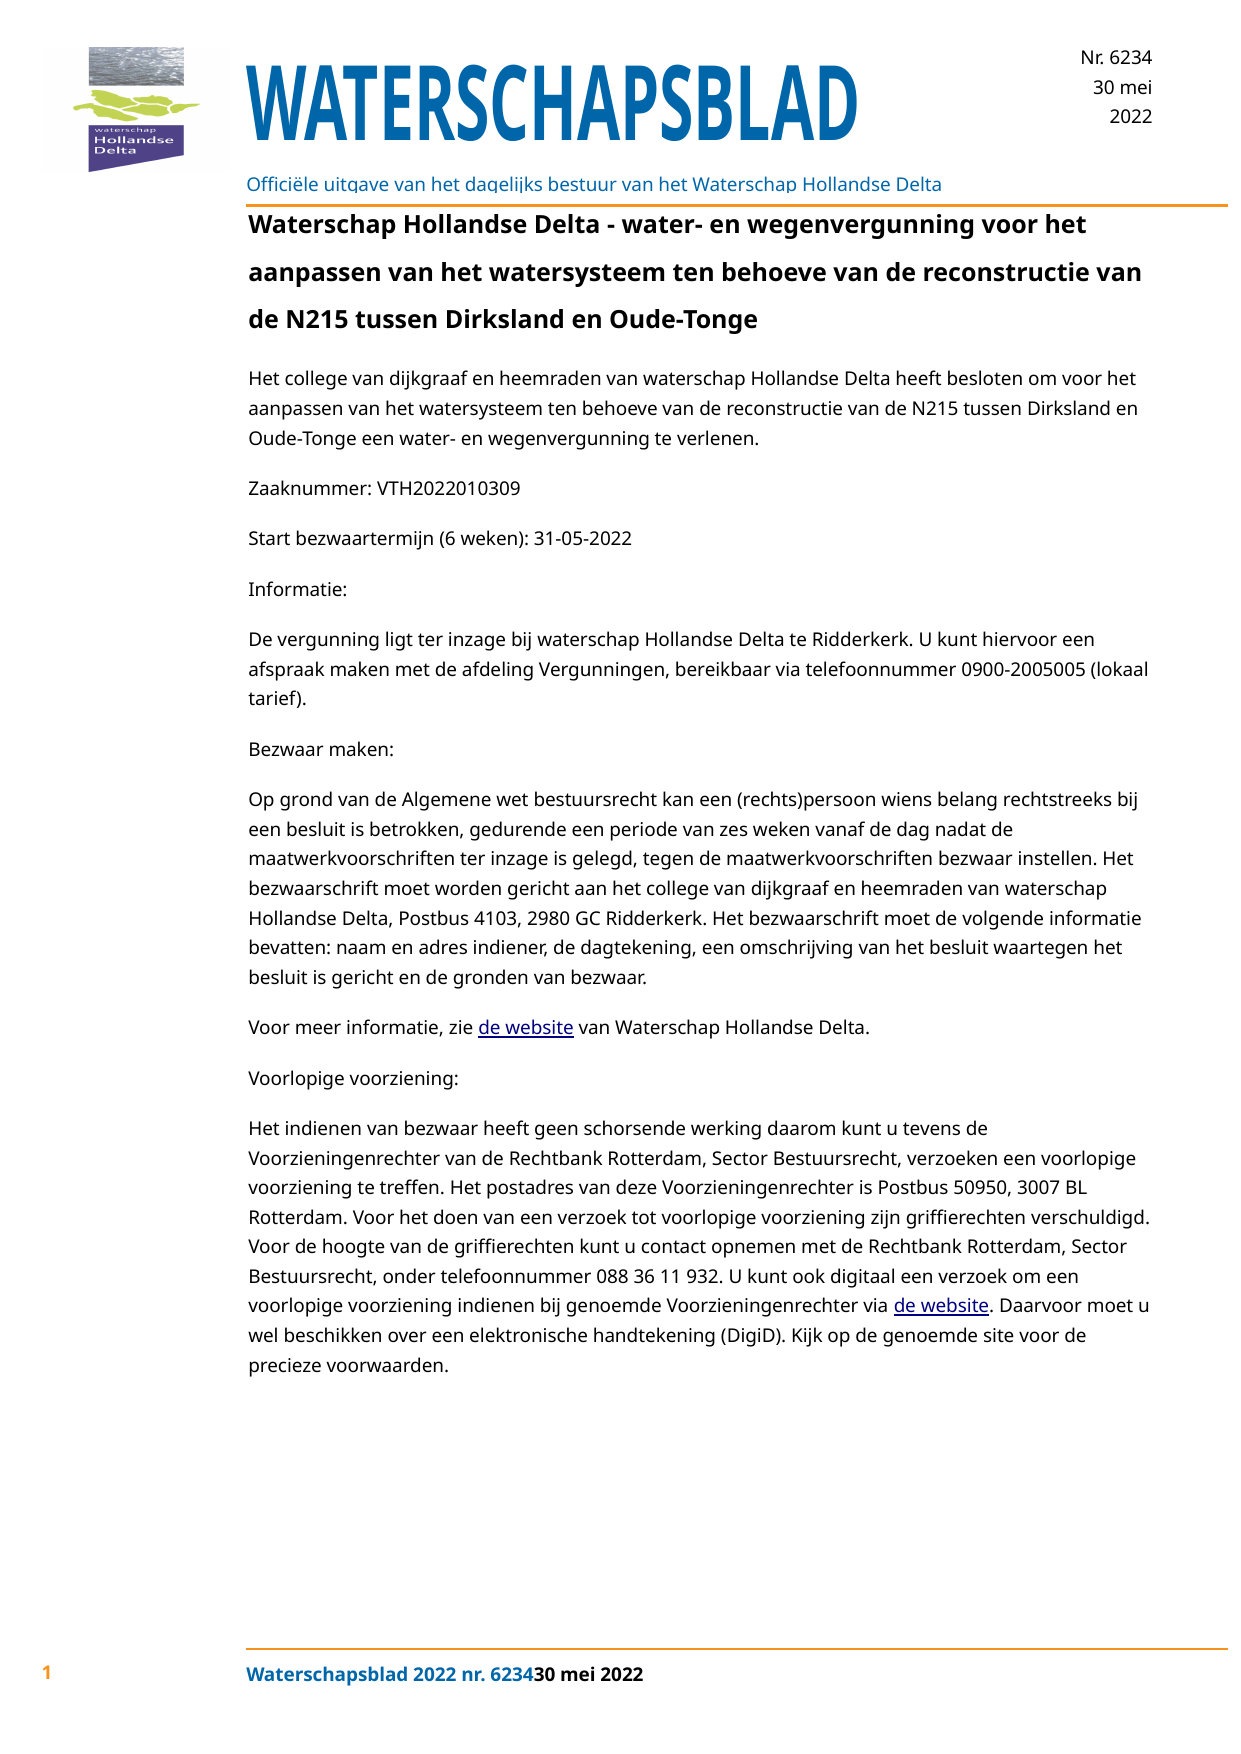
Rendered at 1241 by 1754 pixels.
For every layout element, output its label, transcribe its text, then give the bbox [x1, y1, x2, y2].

text Het college van dijkgraaf en heemraden van waterschap Hollandse Delta heeft besloten om voor het aanpassen van het watersysteem ten behoeve van de reconstructie van de N215 tussen Dirksland en Oude-Tonge een water- en wegenvergunning te verlenen. [248, 366, 1152, 450]
text Waterschap Hollandse Delta - water- en wegenvergunning voor het aanpassen van het watersysteem ten behoeve van de reconstructie van de N215 tussen Dirksland en Oude-Tonge [248, 207, 1152, 336]
text Bezwaar maken: [248, 736, 1152, 762]
text Zaaknummer: VTH2022010309 [248, 475, 1152, 501]
picture [41, 47, 231, 172]
text Voor meer informatie, zie de website van Waterschap Hollandse Delta. [248, 1014, 1152, 1040]
text Het indienen van bezwaar heeft geen schorsende werking daarom kunt u tevens de Voorzieningenrechter van de Rechtbank Rotterdam, Sector Bestuursrecht, verzoeken een voorlopige voorziening te treffen. Het postadres van deze Voorzieningenrechter is Postbus 50950, 3007 BL Rotterdam. Voor het doen van een verzoek tot voorlopige voorziening zijn griffierechten verschuldigd. Voor de hoogte van de griffierechten kunt u contact opnemen met de Rechtbank Rotterdam, Sector Bestuursrecht, onder telefoonnummer 088 36 11 932. U kunt ook digitaal een verzoek om een voorlopige voorziening indienen bij genoemde Voorzieningenrechter via de website. Daarvoor moet u wel beschikken over een elektronische handtekening (DigiD). Kijk op de genoemde site voor de precieze voorwaarden. [248, 1115, 1152, 1377]
text De vergunning ligt ter inzage bij waterschap Hollandse Delta te Ridderkerk. U kunt hiervoor een afspraak maken met de afdeling Vergunningen, bereikbaar via telefoonnummer 0900-2005005 (lokaal tarief). [248, 626, 1152, 711]
text Start bezwaartermijn (6 weken): 31-05-2022 [248, 526, 1152, 551]
text Informatie: [248, 576, 1152, 602]
text Voorlopige voorziening: [248, 1065, 1152, 1090]
text Op grond van de Algemene wet bestuursrecht kan een (rechts)persoon wiens belang rechtstreeks bij een besluit is betrokken, gedurende een periode van zes weken vanaf de dag nadat de maatwerkvoorschriften ter inzage is gelegd, tegen de maatwerkvoorschriften bezwaar instellen. Het bezwaarschrift moet worden gericht aan het college van dijkgraaf en heemraden van waterschap Hollandse Delta, Postbus 4103, 2980 GC Ridderkerk. Het bezwaarschrift moet de volgende informatie bevatten: naam en adres indiener, de dagtekening, een omschrijving van het besluit waartegen het besluit is gericht en de gronden van bezwaar. [248, 786, 1152, 989]
